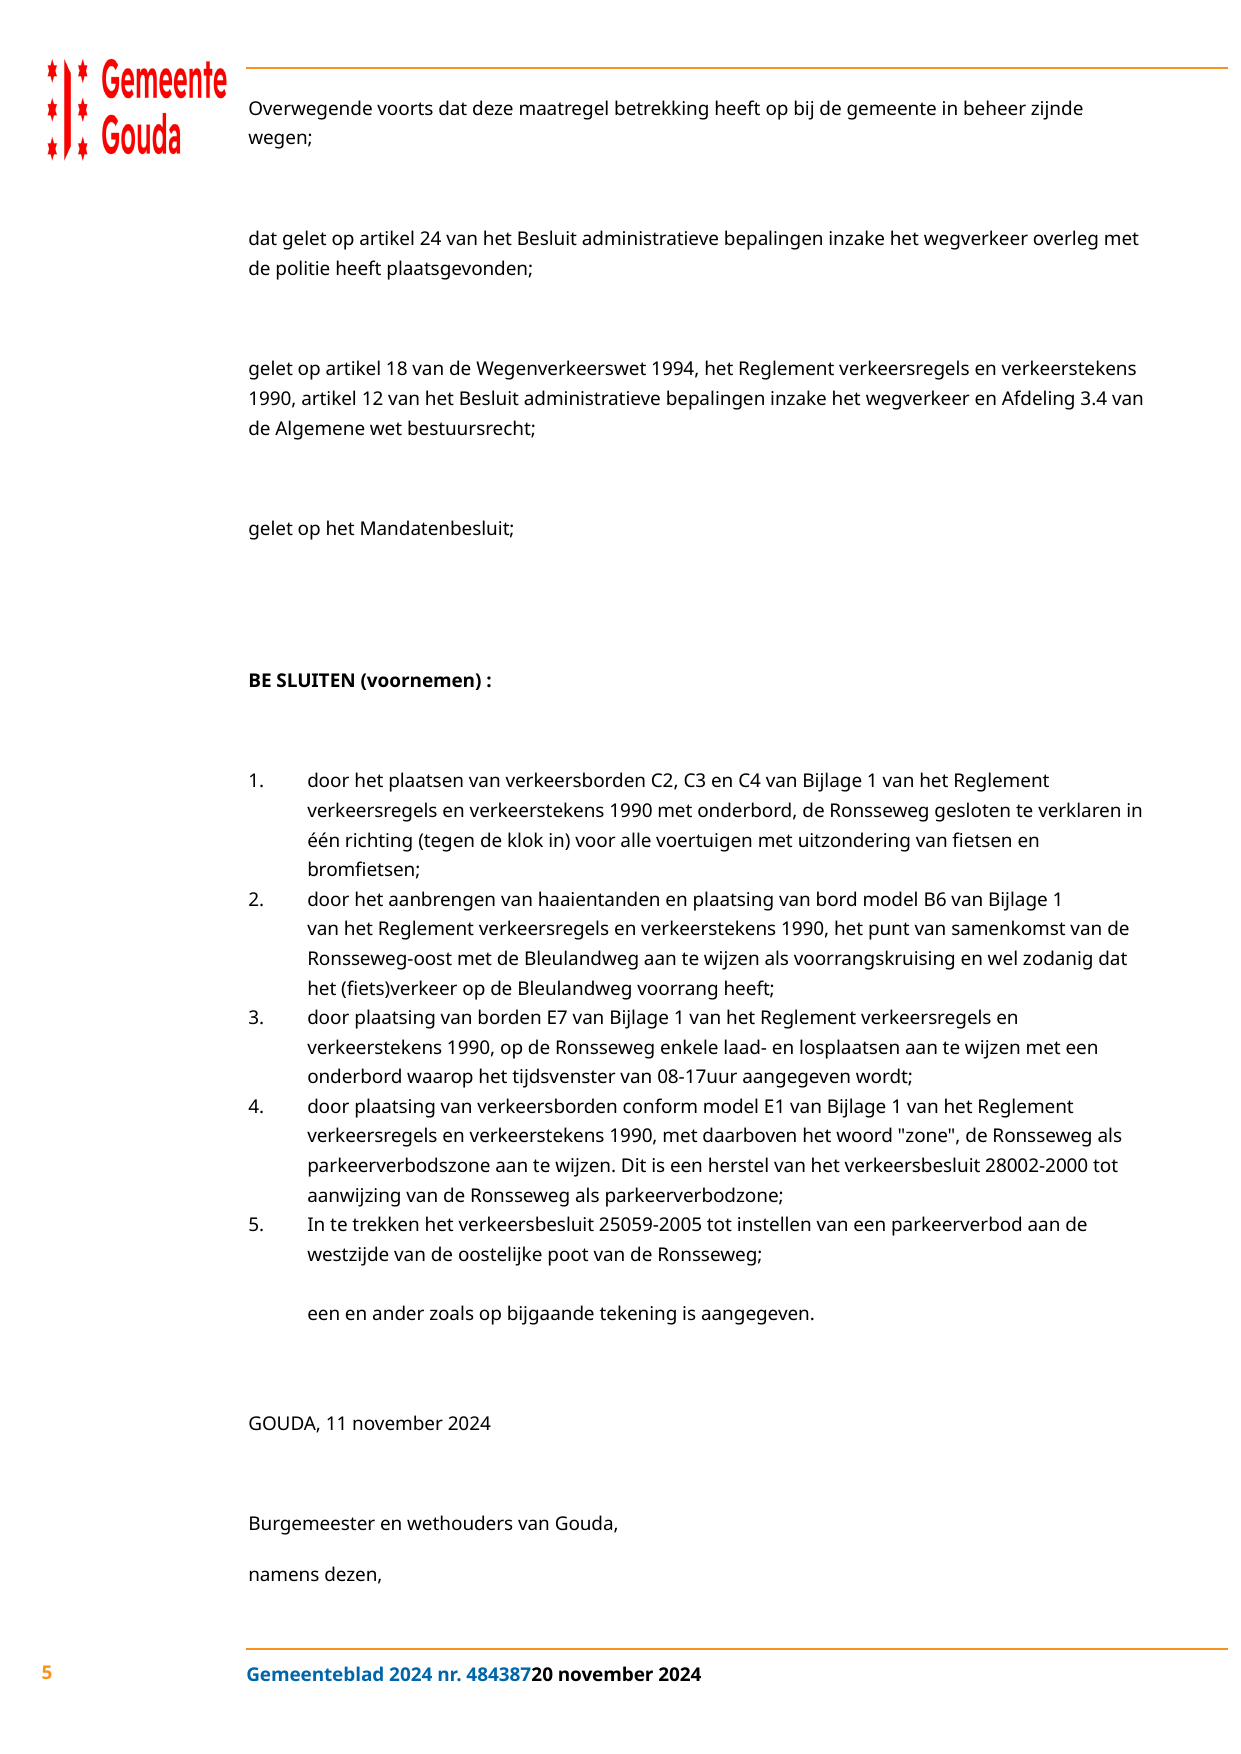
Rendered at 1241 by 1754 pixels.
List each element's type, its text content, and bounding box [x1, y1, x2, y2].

text GOUDA, 11 november 2024 [248, 1410, 1152, 1436]
list van het Reglement verkeersregels en verkeerstekens 1990, het punt van samenkomst van de Ronsseweg-oost met de Bleulandweg aan te wijzen als voorrangskruising en wel zodanig dat het (fiets)verkeer op de Bleulandweg voorrang heeft; [248, 916, 1152, 1001]
text dat gelet op artikel 24 van het Besluit administratieve bepalingen inzake het wegverkeer overleg met de politie heeft plaatsgevonden; [248, 225, 1152, 281]
text BE SLUITEN (voornemen) : [248, 667, 1152, 693]
list In te trekken het verkeersbesluit 25059-2005 tot instellen van een parkeerverbod aan de westzijde van de oostelijke poot van de Ronsseweg; [248, 1211, 1152, 1267]
list een en ander zoals op bijgaande tekening is aangegeven. [248, 1300, 1152, 1326]
text gelet op artikel 18 van de Wegenverkeerswet 1994, het Reglement verkeersregels en verkeerstekens 1990, artikel 12 van het Besluit administratieve bepalingen inzake het wegverkeer en Afdeling 3.4 van de Algemene wet bestuursrecht; [248, 356, 1152, 441]
list door het plaatsen van verkeersborden C2, C3 en C4 van Bijlage 1 van het Reglement verkeersregels en verkeerstekens 1990 met onderbord, de Ronsseweg gesloten te verklaren in één richting (tegen de klok in) voor alle voertuigen met uitzondering van fietsen en bromfietsen; [248, 768, 1152, 882]
text namens dezen, [248, 1561, 1152, 1587]
text Overwegende voorts dat deze maatregel betrekking heeft op bij de gemeente in beheer zijnde wegen; [248, 95, 1152, 150]
list door plaatsing van verkeersborden conform model E1 van Bijlage 1 van het Reglement verkeersregels en verkeerstekens 1990, met daarboven het woord "zone", de Ronsseweg als parkeerverbodszone aan te wijzen. Dit is een herstel van het verkeersbesluit 28002-2000 tot aanwijzing van de Ronsseweg als parkeerverbodzone; [248, 1093, 1152, 1208]
picture [41, 47, 231, 172]
text gelet op het Mandatenbesluit; [248, 516, 1152, 541]
text Burgemeester en wethouders van Gouda, [248, 1511, 1152, 1536]
list door het aanbrengen van haaientanden en plaatsing van bord model B6 van Bijlage 1 [248, 886, 1152, 912]
list door plaatsing van borden E7 van Bijlage 1 van het Reglement verkeersregels en verkeerstekens 1990, op de Ronsseweg enkele laad- en losplaatsen aan te wijzen met een onderbord waarop het tijdsvenster van 08-17uur aangegeven wordt; [248, 1004, 1152, 1089]
